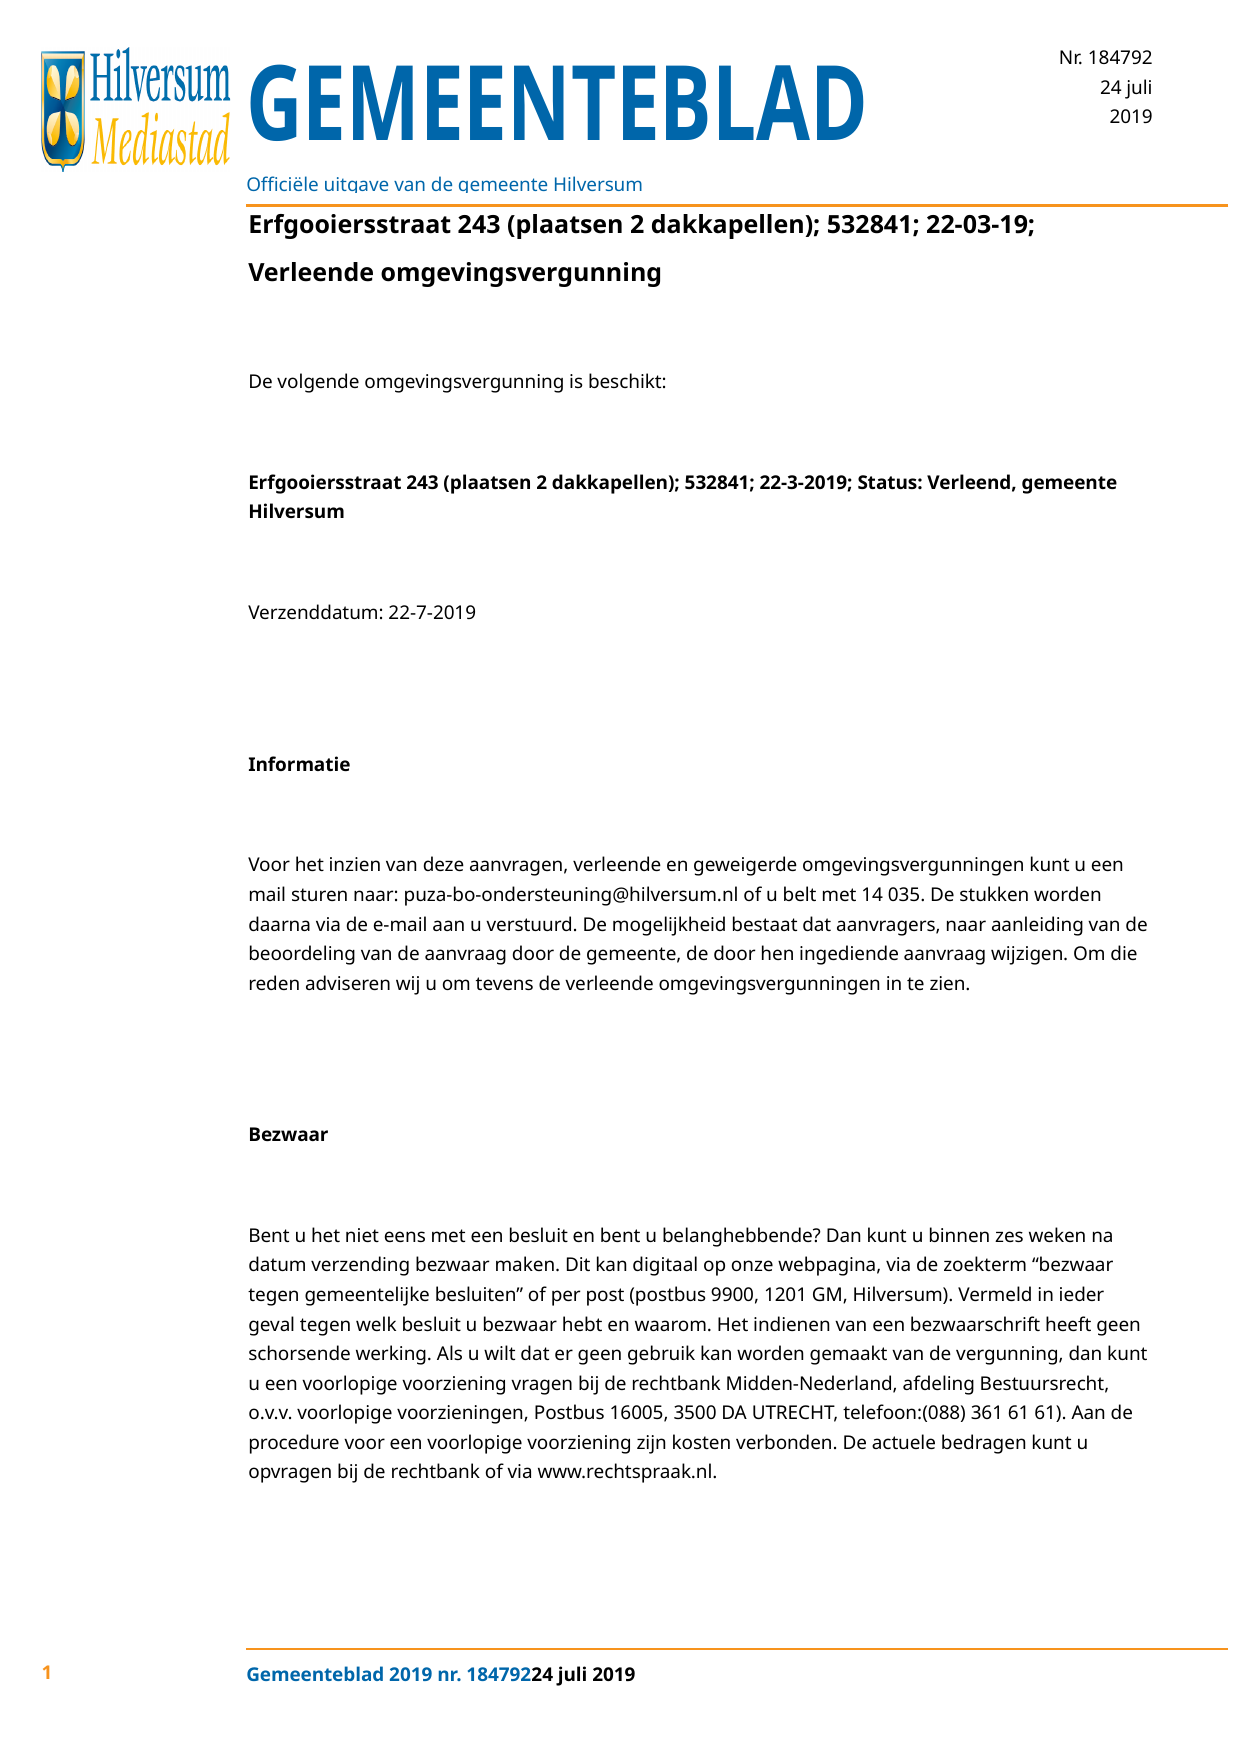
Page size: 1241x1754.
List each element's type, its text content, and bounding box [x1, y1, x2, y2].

text Bezwaar [248, 1121, 1152, 1147]
picture [41, 47, 231, 172]
text Verzenddatum: 22-7-2019 [248, 599, 1152, 625]
text Voor het inzien van deze aanvragen, verleende en geweigerde omgevingsvergunningen kunt u een mail sturen naar: puza-bo-ondersteuning@hilversum.nl of u belt met 14 035. De stukken worden daarna via de e-mail aan u verstuurd. De mogelijkheid bestaat dat aanvragers, naar aanleiding van de beoordeling van de aanvraag door de gemeente, de door hen ingediende aanvraag wijzigen. Om die reden adviseren wij u om tevens de verleende omgevingsvergunningen in te zien. [248, 852, 1152, 996]
text Informatie [248, 751, 1152, 777]
text Bent u het niet eens met een besluit en bent u belanghebbende? Dan kunt u binnen zes weken na datum verzending bezwaar maken. Dit kan digitaal op onze webpagina, via de zoekterm “bezwaar tegen gemeentelijke besluiten” of per post (postbus 9900, 1201 GM, Hilversum). Vermeld in ieder geval tegen welk besluit u bezwaar hebt en waarom. Het indienen van een bezwaarschrift heeft geen schorsende werking. Als u wilt dat er geen gebruik kan worden gemaakt van de vergunning, dan kunt u een voorlopige voorziening vragen bij de rechtbank Midden-Nederland, afdeling Bestuursrecht, o.v.v. voorlopige voorzieningen, Postbus 16005, 3500 DA UTRECHT, telefoon:(088) 361 61 61). Aan de procedure voor een voorlopige voorziening zijn kosten verbonden. De actuele bedragen kunt u opvragen bij de rechtbank of via www.rechtspraak.nl. [248, 1222, 1152, 1484]
text De volgende omgevingsvergunning is beschikt: [248, 368, 1152, 394]
text Erfgooiersstraat 243 (plaatsen 2 dakkapellen); 532841; 22-03-19; Verleende omgevingsvergunning [248, 207, 1152, 288]
text Erfgooiersstraat 243 (plaatsen 2 dakkapellen); 532841; 22-3-2019; Status: Verleend, gemeente Hilversum [248, 469, 1152, 524]
